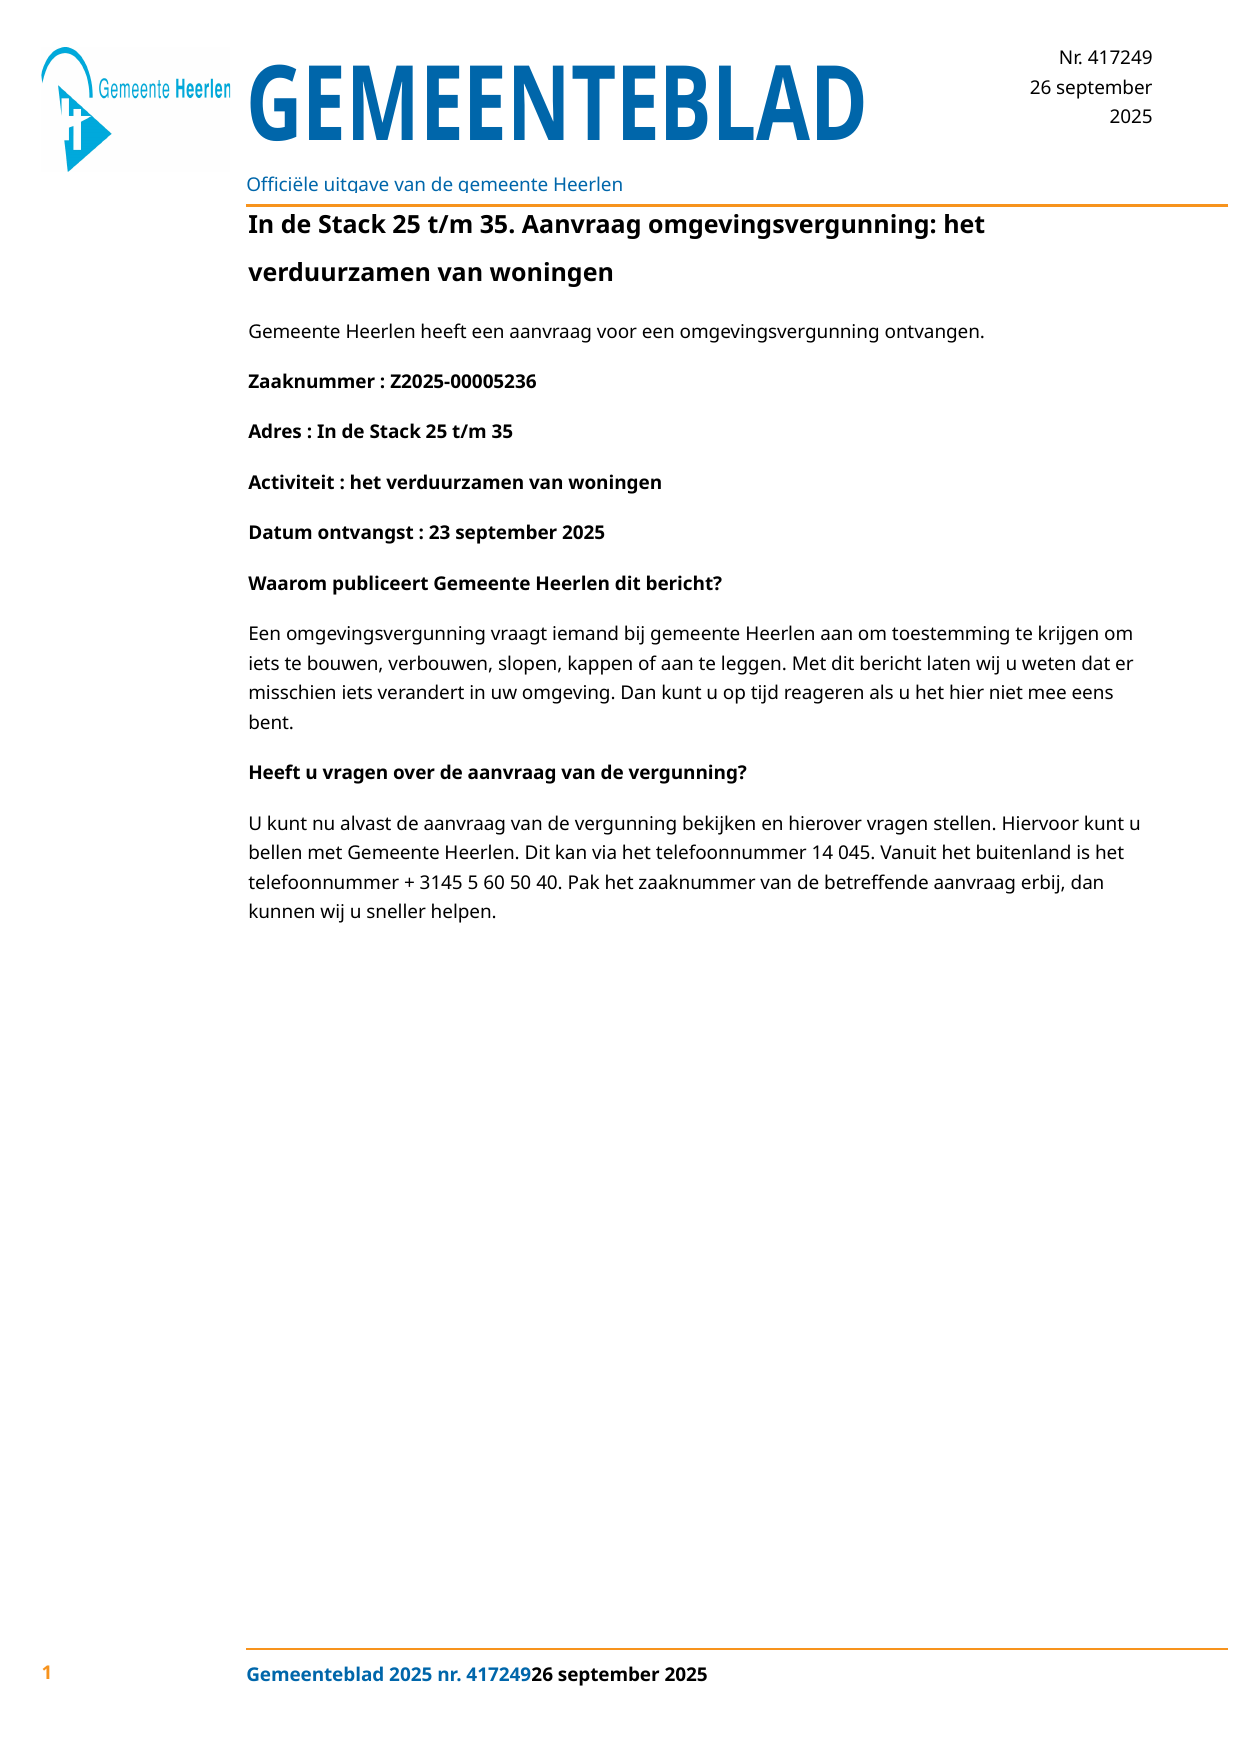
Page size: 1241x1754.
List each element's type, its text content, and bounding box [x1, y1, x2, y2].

text Adres : In de Stack 25 t/m 35 [248, 419, 1152, 444]
text Zaaknummer : Z2025-00005236 [248, 368, 1152, 394]
text U kunt nu alvast de aanvraag van de vergunning bekijken en hierover vragen stellen. Hiervoor kunt u bellen met Gemeente Heerlen. Dit kan via het telefoonnummer 14 045. Vanuit het buitenland is het telefoonnummer + 3145 5 60 50 40. Pak het zaaknummer van de betreffende aanvraag erbij, dan kunnen wij u sneller helpen. [248, 810, 1152, 924]
text Waarom publiceert Gemeente Heerlen dit bericht? [248, 570, 1152, 596]
picture [41, 47, 231, 172]
text Heeft u vragen over de aanvraag van de vergunning? [248, 759, 1152, 785]
text Een omgevingsvergunning vraagt iemand bij gemeente Heerlen aan om toestemming te krijgen om iets te bouwen, verbouwen, slopen, kappen of aan te leggen. Met dit bericht laten wij u weten dat er misschien iets verandert in uw omgeving. Dan kunt u op tijd reageren als u het hier niet mee eens bent. [248, 620, 1152, 735]
text Datum ontvangst : 23 september 2025 [248, 519, 1152, 545]
text In de Stack 25 t/m 35. Aanvraag omgevingsvergunning: het verduurzamen van woningen [248, 207, 1152, 288]
picture [41, 47, 59, 70]
text Gemeente Heerlen heeft een aanvraag voor een omgevingsvergunning ontvangen. [248, 318, 1152, 344]
text Activiteit : het verduurzamen van woningen [248, 469, 1152, 495]
